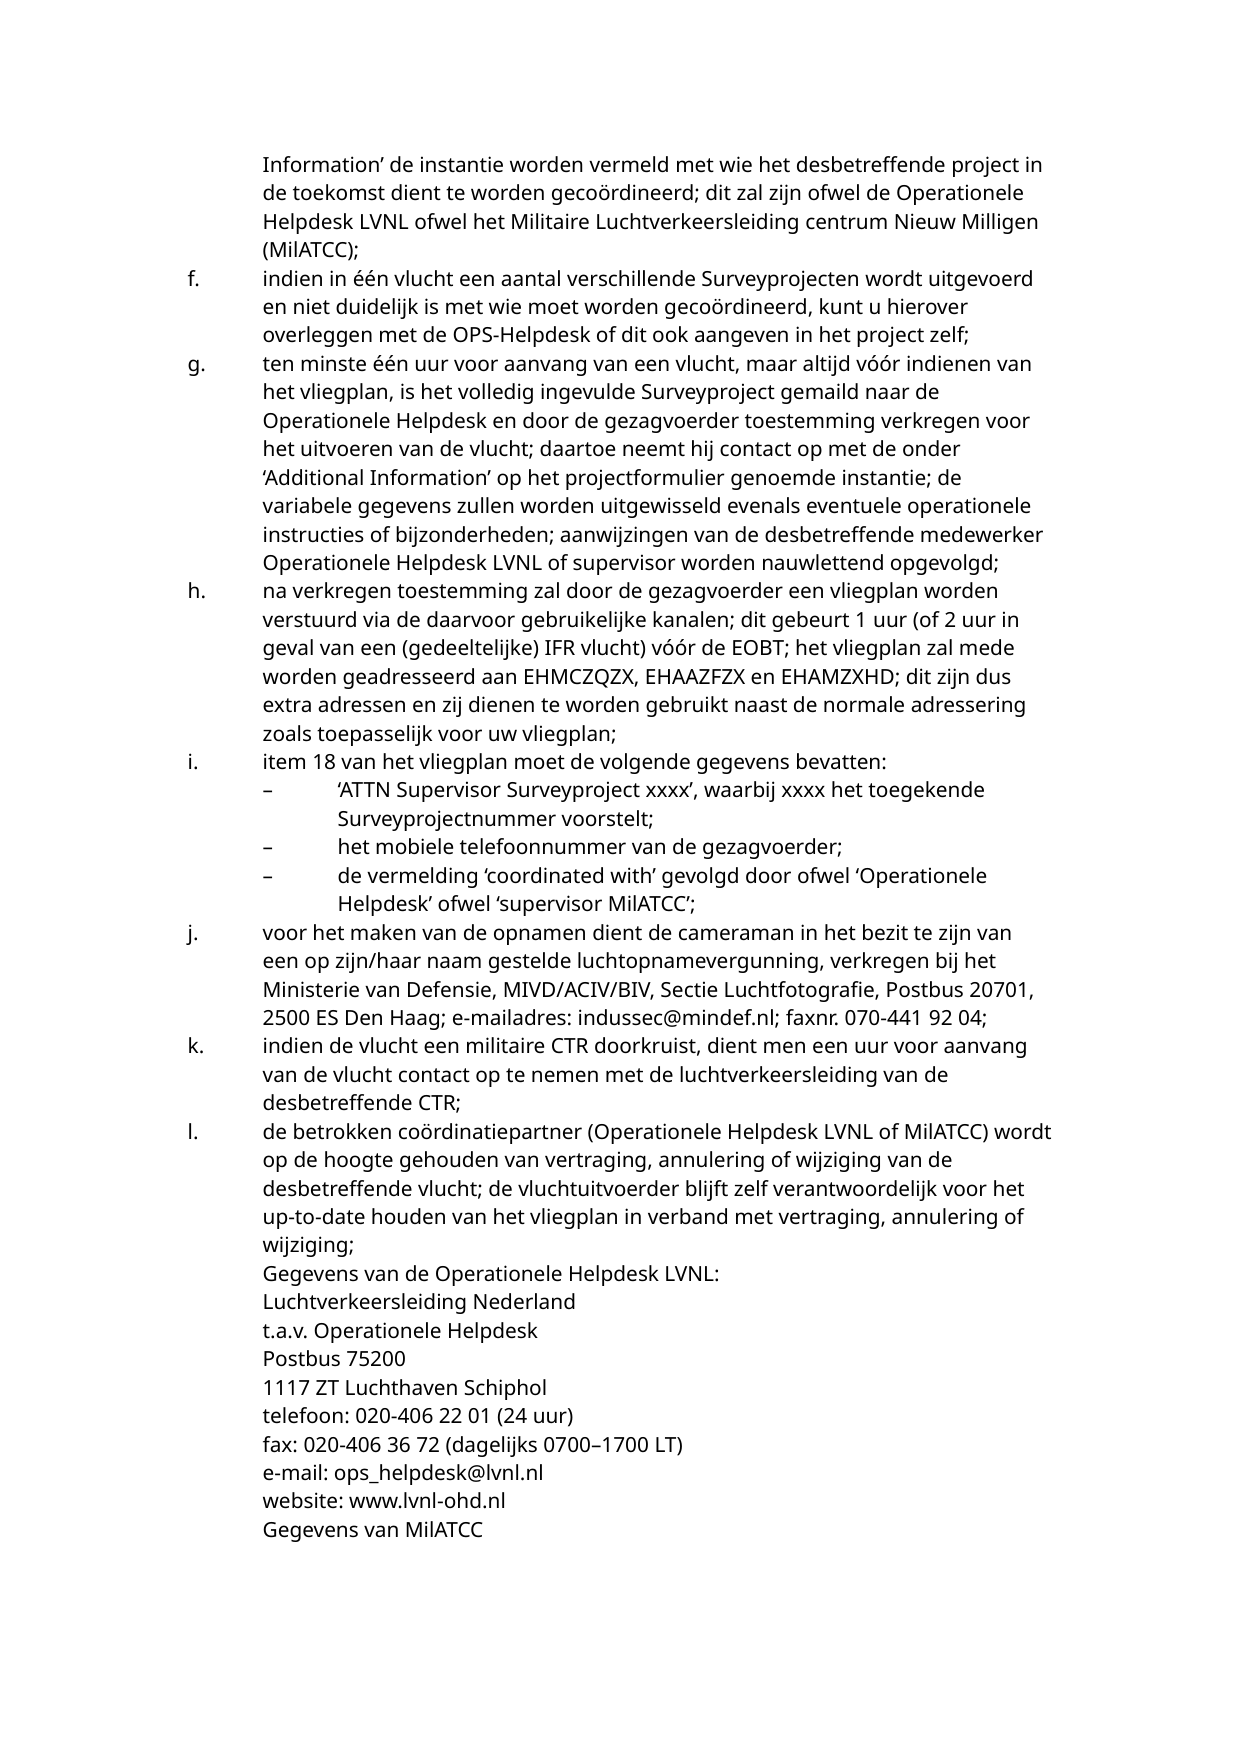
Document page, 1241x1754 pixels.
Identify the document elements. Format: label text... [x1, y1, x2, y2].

list na verkregen toestemming zal door de gezagvoerder een vliegplan worden verstuurd via de daarvoor gebruikelijke kanalen; dit gebeurt 1 uur (of 2 uur in geval van een (gedeeltelijke) IFR vlucht) vóór de EOBT; het vliegplan zal mede worden geadresseerd aan EHMCZQZX, EHAAZFZX en EHAMZXHD; dit zijn dus extra adressen en zij dienen te worden gebruikt naast de normale adressering zoals toepasselijk voor uw vliegplan; [187, 577, 1053, 747]
list de betrokken coördinatiepartner (Operationele Helpdesk LVNL of MilATCC) wordt op de hoogte gehouden van vertraging, annulering of wijziging van de desbetreffende vlucht; de vluchtuitvoerder blijft zelf verantwoordelijk voor het up-to-date houden van het vliegplan in verband met vertraging, annulering of wijziging; [187, 1117, 1053, 1259]
list ten minste één uur voor aanvang van een vlucht, maar altijd vóór indienen van het vliegplan, is het volledig ingevulde Surveyproject gemaild naar de Operationele Helpdesk en door de gezagvoerder toestemming verkregen voor het uitvoeren van de vlucht; daartoe neemt hij contact op met de onder ‘Additional Information’ op het projectformulier genoemde instantie; de variabele gegevens zullen worden uitgewisseld evenals eventuele operationele instructies of bijzonderheden; aanwijzingen van de desbetreffende medewerker Operationele Helpdesk LVNL of supervisor worden nauwlettend opgevolgd; [187, 349, 1053, 577]
list website: www.lvnl-ohd.nl [187, 1487, 1053, 1515]
list het mobiele telefoonnummer van de gezagvoerder; [262, 832, 1053, 861]
list item 18 van het vliegplan moet de volgende gegevens bevatten: [187, 747, 1053, 776]
list voor het maken van de opnamen dient de cameraman in het bezit te zijn van een op zijn/haar naam gestelde luchtopnamevergunning, verkregen bij het Ministerie van Defensie, MIVD/ACIV/BIV, Sectie Luchtfotografie, Postbus 20701, 2500 ES Den Haag; e-mailadres: indussec@mindef.nl; faxnr. 070-441 92 04; [187, 918, 1053, 1032]
list Luchtverkeersleiding Nederland [187, 1287, 1053, 1316]
list Gegevens van MilATCC [187, 1515, 1053, 1543]
list Postbus 75200 [187, 1344, 1053, 1373]
list fax: 020-406 36 72 (dagelijks 0700–1700 LT) [187, 1430, 1053, 1458]
list 1117 ZT Luchthaven Schiphol [187, 1373, 1053, 1401]
list indien de vlucht een militaire CTR doorkruist, dient men een uur voor aanvang van de vlucht contact op te nemen met de luchtverkeersleiding van de desbetreffende CTR; [187, 1032, 1053, 1117]
list de vermelding ‘coordinated with’ gevolgd door ofwel ‘Operationele Helpdesk’ ofwel ‘supervisor MilATCC’; [262, 861, 1053, 918]
list indien in één vlucht een aantal verschillende Surveyprojecten wordt uitgevoerd en niet duidelijk is met wie moet worden gecoördineerd, kunt u hierover overleggen met de OPS-Helpdesk of dit ook aangeven in het project zelf; [187, 264, 1053, 349]
list t.a.v. Operationele Helpdesk [187, 1316, 1053, 1344]
list Gegevens van de Operationele Helpdesk LVNL: [187, 1259, 1053, 1287]
list ‘ATTN Supervisor Surveyproject xxxx’, waarbij xxxx het toegekende Surveyprojectnummer voorstelt; [262, 776, 1053, 832]
list telefoon: 020-406 22 01 (24 uur) [187, 1401, 1053, 1430]
list e-mail: ops_helpdesk@lvnl.nl [187, 1458, 1053, 1487]
list Information’ de instantie worden vermeld met wie het desbetreffende project in de toekomst dient te worden gecoördineerd; dit zal zijn ofwel de Operationele Helpdesk LVNL ofwel het Militaire Luchtverkeersleiding centrum Nieuw Milligen (MilATCC); [187, 150, 1053, 264]
